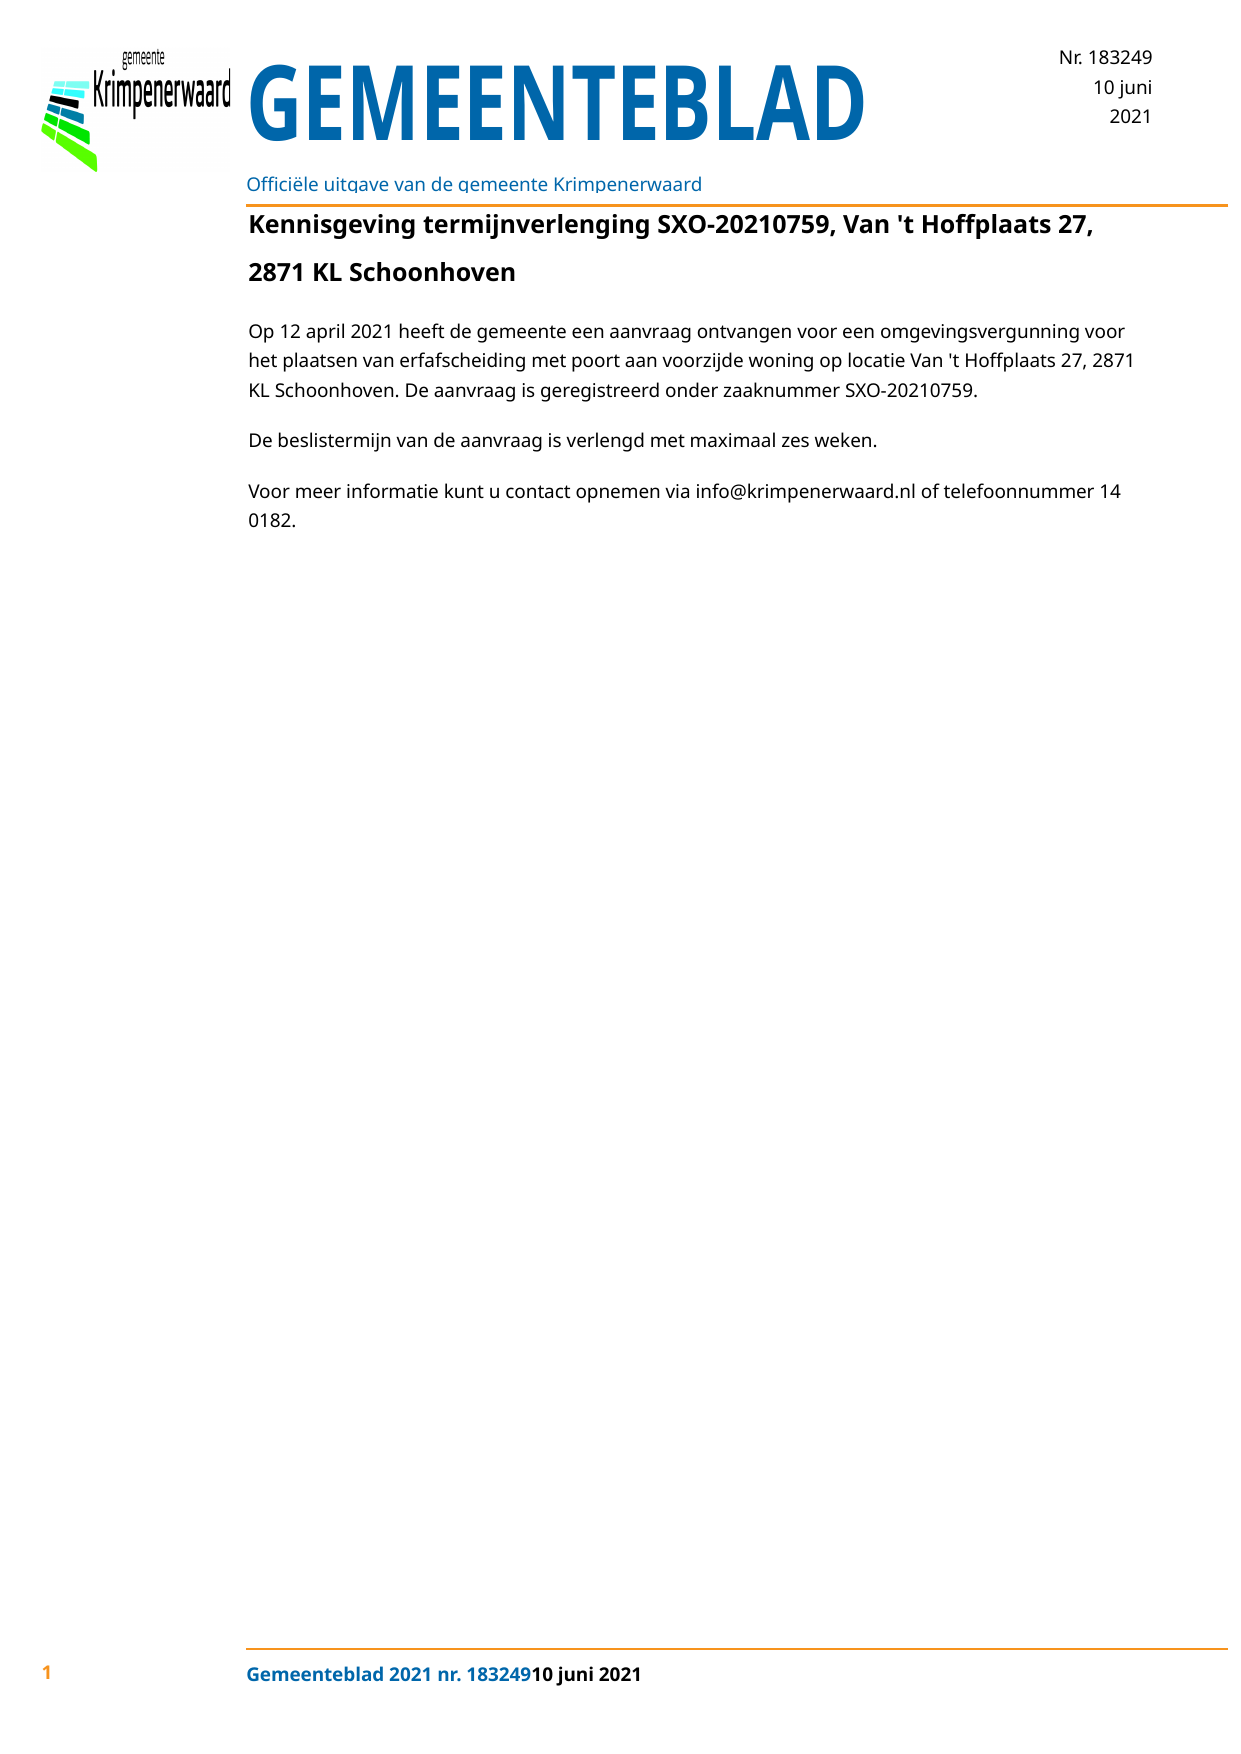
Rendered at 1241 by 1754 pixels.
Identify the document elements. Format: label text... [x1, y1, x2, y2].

text De beslistermijn van de aanvraag is verlengd met maximaal zes weken. [248, 427, 1152, 453]
text Voor meer informatie kunt u contact opnemen via info@krimpenerwaard.nl of telefoonnummer 14 0182. [248, 478, 1152, 533]
text Op 12 april 2021 heeft de gemeente een aanvraag ontvangen voor een omgevingsvergunning voor het plaatsen van erfafscheiding met poort aan voorzijde woning op locatie Van 't Hoffplaats 27, 2871 KL Schoonhoven. De aanvraag is geregistreerd onder zaaknummer SXO-20210759. [248, 318, 1152, 403]
picture [41, 47, 231, 172]
text Kennisgeving termijnverlenging SXO-20210759, Van 't Hoffplaats 27, 2871 KL Schoonhoven [248, 207, 1152, 288]
